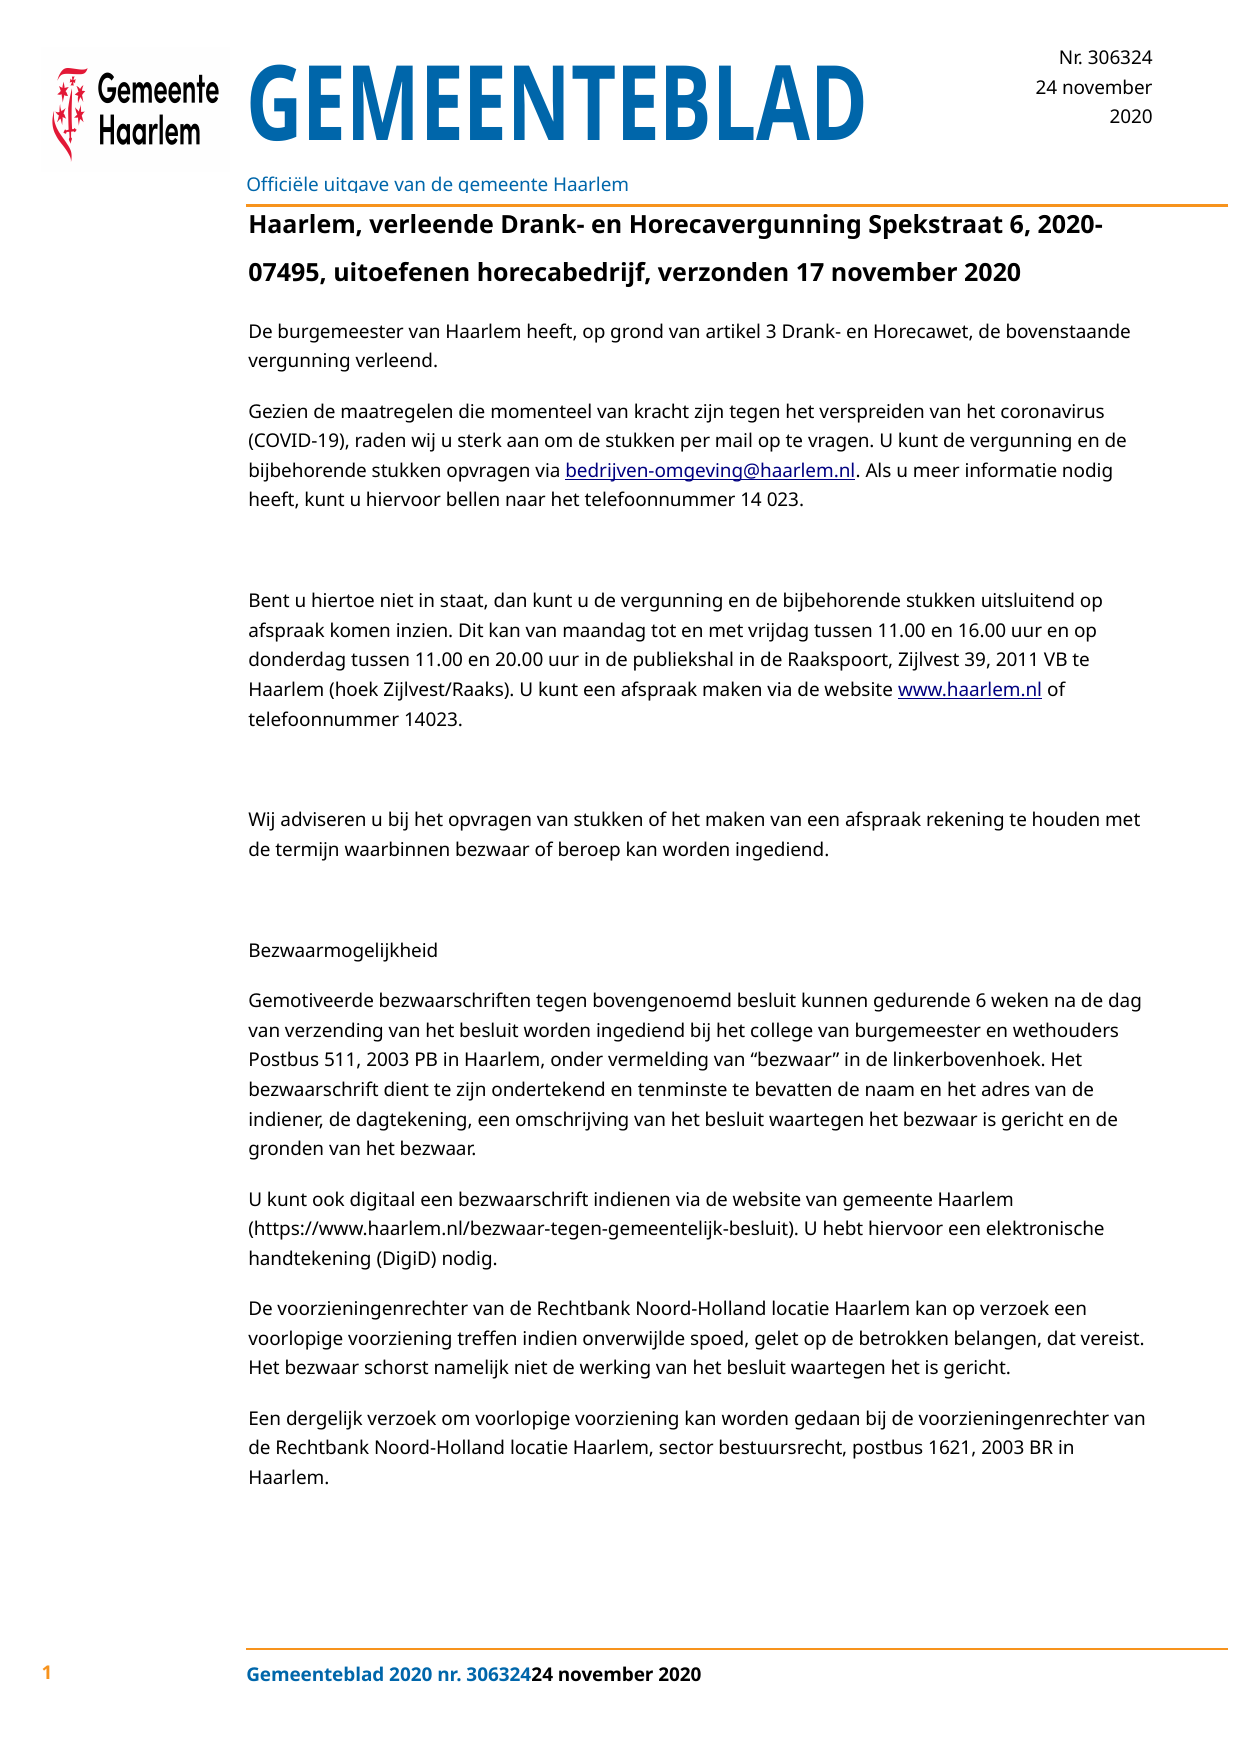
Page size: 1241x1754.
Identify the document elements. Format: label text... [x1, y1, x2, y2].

text Haarlem, verleende Drank- en Horecavergunning Spekstraat 6, 2020-07495, uitoefenen horecabedrijf, verzonden 17 november 2020 [248, 207, 1152, 288]
picture [41, 47, 231, 172]
text Gemotiveerde bezwaarschriften tegen bovengenoemd besluit kunnen gedurende 6 weken na de dag van verzending van het besluit worden ingediend bij het college van burgemeester en wethouders Postbus 511, 2003 PB in Haarlem, onder vermelding van “bezwaar” in de linkerbovenhoek. Het bezwaarschrift dient te zijn ondertekend en tenminste te bevatten de naam en het adres van de indiener, de dagtekening, een omschrijving van het besluit waartegen het bezwaar is gericht en de gronden van het bezwaar. [248, 987, 1152, 1161]
text Bezwaarmogelijkheid [248, 937, 1152, 963]
text De burgemeester van Haarlem heeft, op grond van artikel 3 Drank- en Horecawet, de bovenstaande vergunning verleend. [248, 318, 1152, 373]
text Wij adviseren u bij het opvragen van stukken of het maken van een afspraak rekening te houden met de termijn waarbinnen bezwaar of beroep kan worden ingediend. [248, 807, 1152, 862]
text Bent u hiertoe niet in staat, dan kunt u de vergunning en de bijbehorende stukken uitsluitend op afspraak komen inzien. Dit kan van maandag tot en met vrijdag tussen 11.00 en 16.00 uur en op donderdag tussen 11.00 en 20.00 uur in de publiekshal in de Raakspoort, Zijlvest 39, 2011 VB te Haarlem (hoek Zijlvest/Raaks). U kunt een afspraak maken via de website www.haarlem.nl of telefoonnummer 14023. [248, 587, 1152, 732]
text De voorzieningenrechter van de Rechtbank Noord-Holland locatie Haarlem kan op verzoek een voorlopige voorziening treffen indien onverwijlde spoed, gelet op de betrokken belangen, dat vereist. Het bezwaar schorst namelijk niet de werking van het besluit waartegen het is gericht. [248, 1295, 1152, 1380]
text U kunt ook digitaal een bezwaarschrift indienen via de website van gemeente Haarlem (https://www.haarlem.nl/bezwaar-tegen-gemeentelijk-besluit). U hebt hiervoor een elektronische handtekening (DigiD) nodig. [248, 1186, 1152, 1271]
text Een dergelijk verzoek om voorlopige voorziening kan worden gedaan bij de voorzieningenrechter van de Rechtbank Noord-Holland locatie Haarlem, sector bestuursrecht, postbus 1621, 2003 BR in Haarlem. [248, 1405, 1152, 1490]
text Gezien de maatregelen die momenteel van kracht zijn tegen het verspreiden van het coronavirus (COVID-19), raden wij u sterk aan om de stukken per mail op te vragen. U kunt de vergunning en de bijbehorende stukken opvragen via bedrijven-omgeving@haarlem.nl. Als u meer informatie nodig heeft, kunt u hiervoor bellen naar het telefoonnummer 14 023. [248, 398, 1152, 512]
